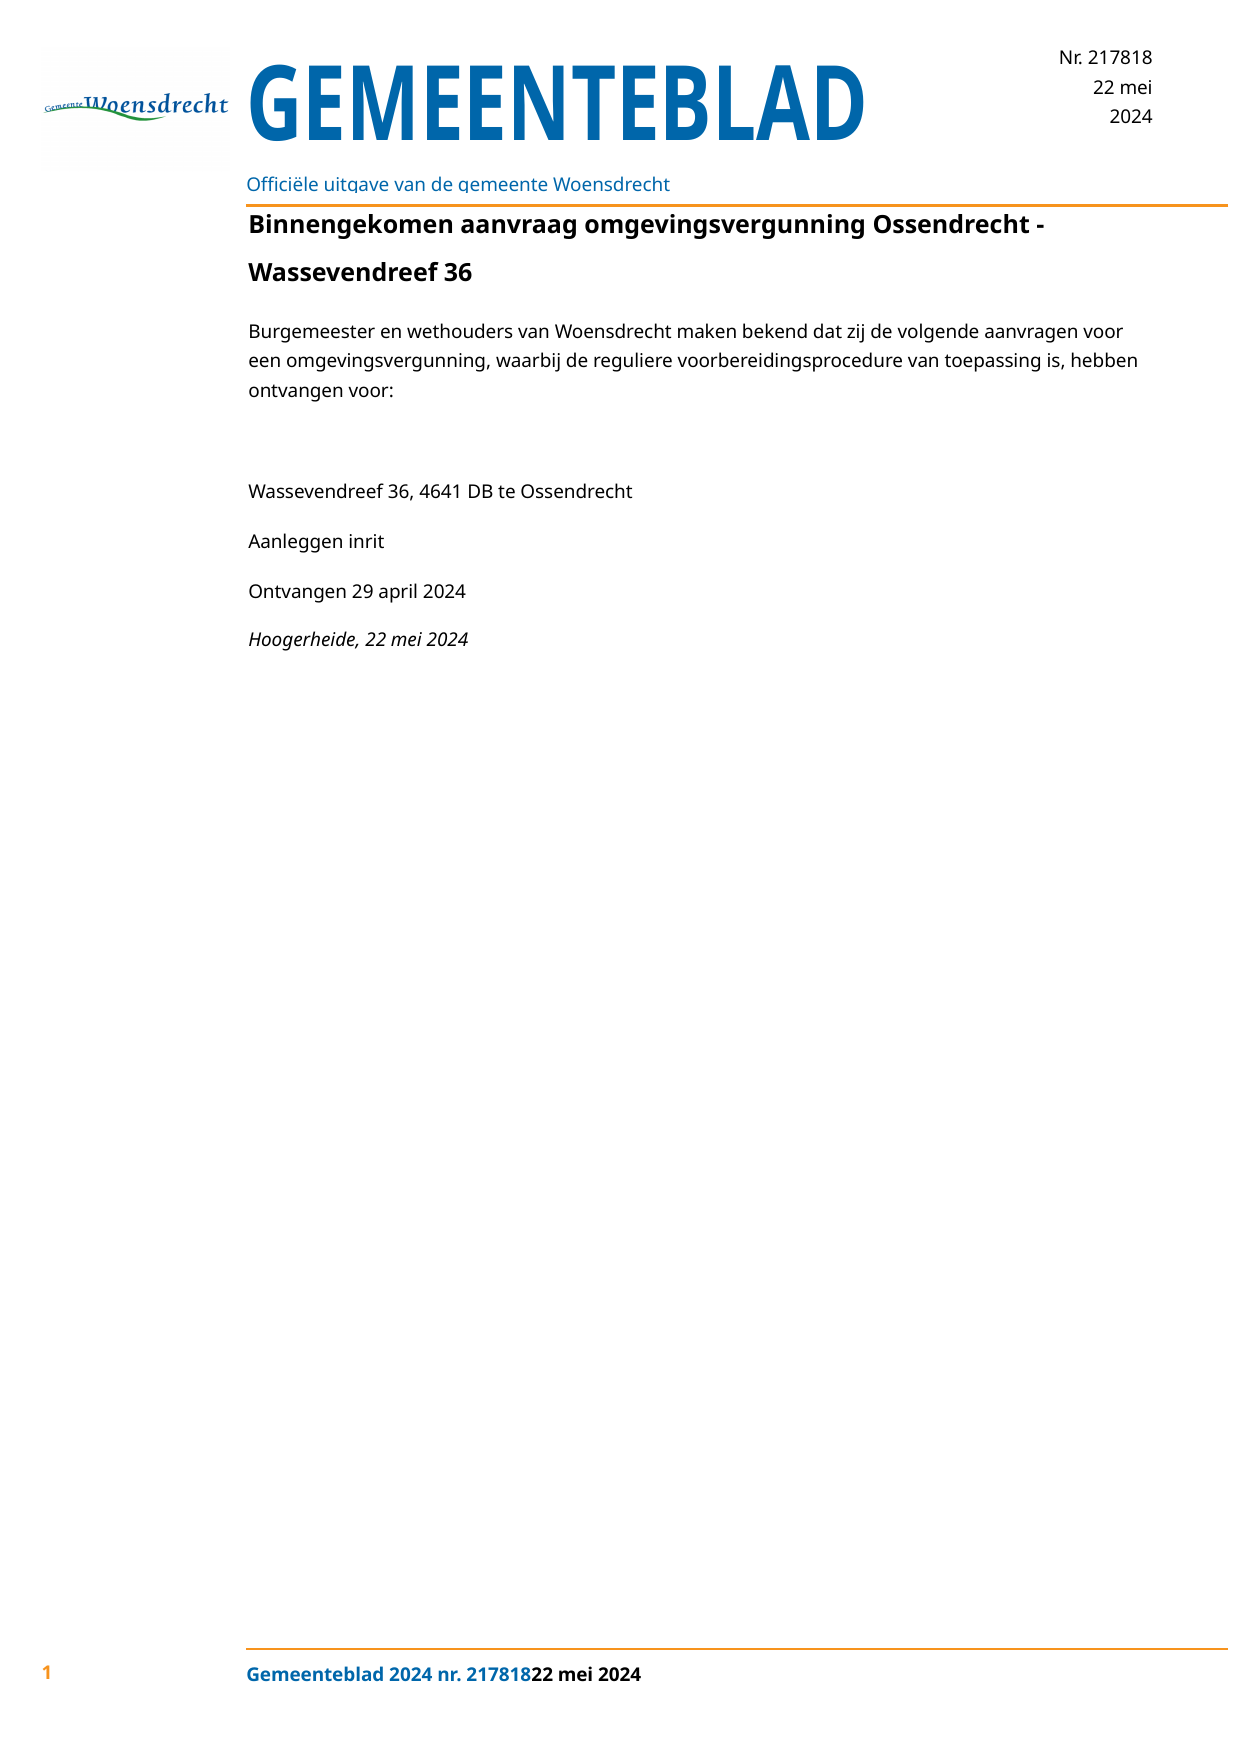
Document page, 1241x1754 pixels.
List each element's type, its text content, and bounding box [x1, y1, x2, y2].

text Ontvangen 29 april 2024 [248, 579, 1152, 604]
text Binnengekomen aanvraag omgevingsvergunning Ossendrecht - Wassevendreef 36 [248, 207, 1152, 288]
text Hoogerheide, 22 mei 2024 [248, 627, 1152, 652]
text Aanleggen inrit [248, 528, 1152, 554]
text Burgemeester en wethouders van Woensdrecht maken bekend dat zij de volgende aanvragen voor een omgevingsvergunning, waarbij de reguliere voorbereidingsprocedure van toepassing is, hebben ontvangen voor: [248, 318, 1152, 403]
picture [41, 47, 231, 172]
text Wassevendreef 36, 4641 DB te Ossendrecht [248, 478, 1152, 504]
